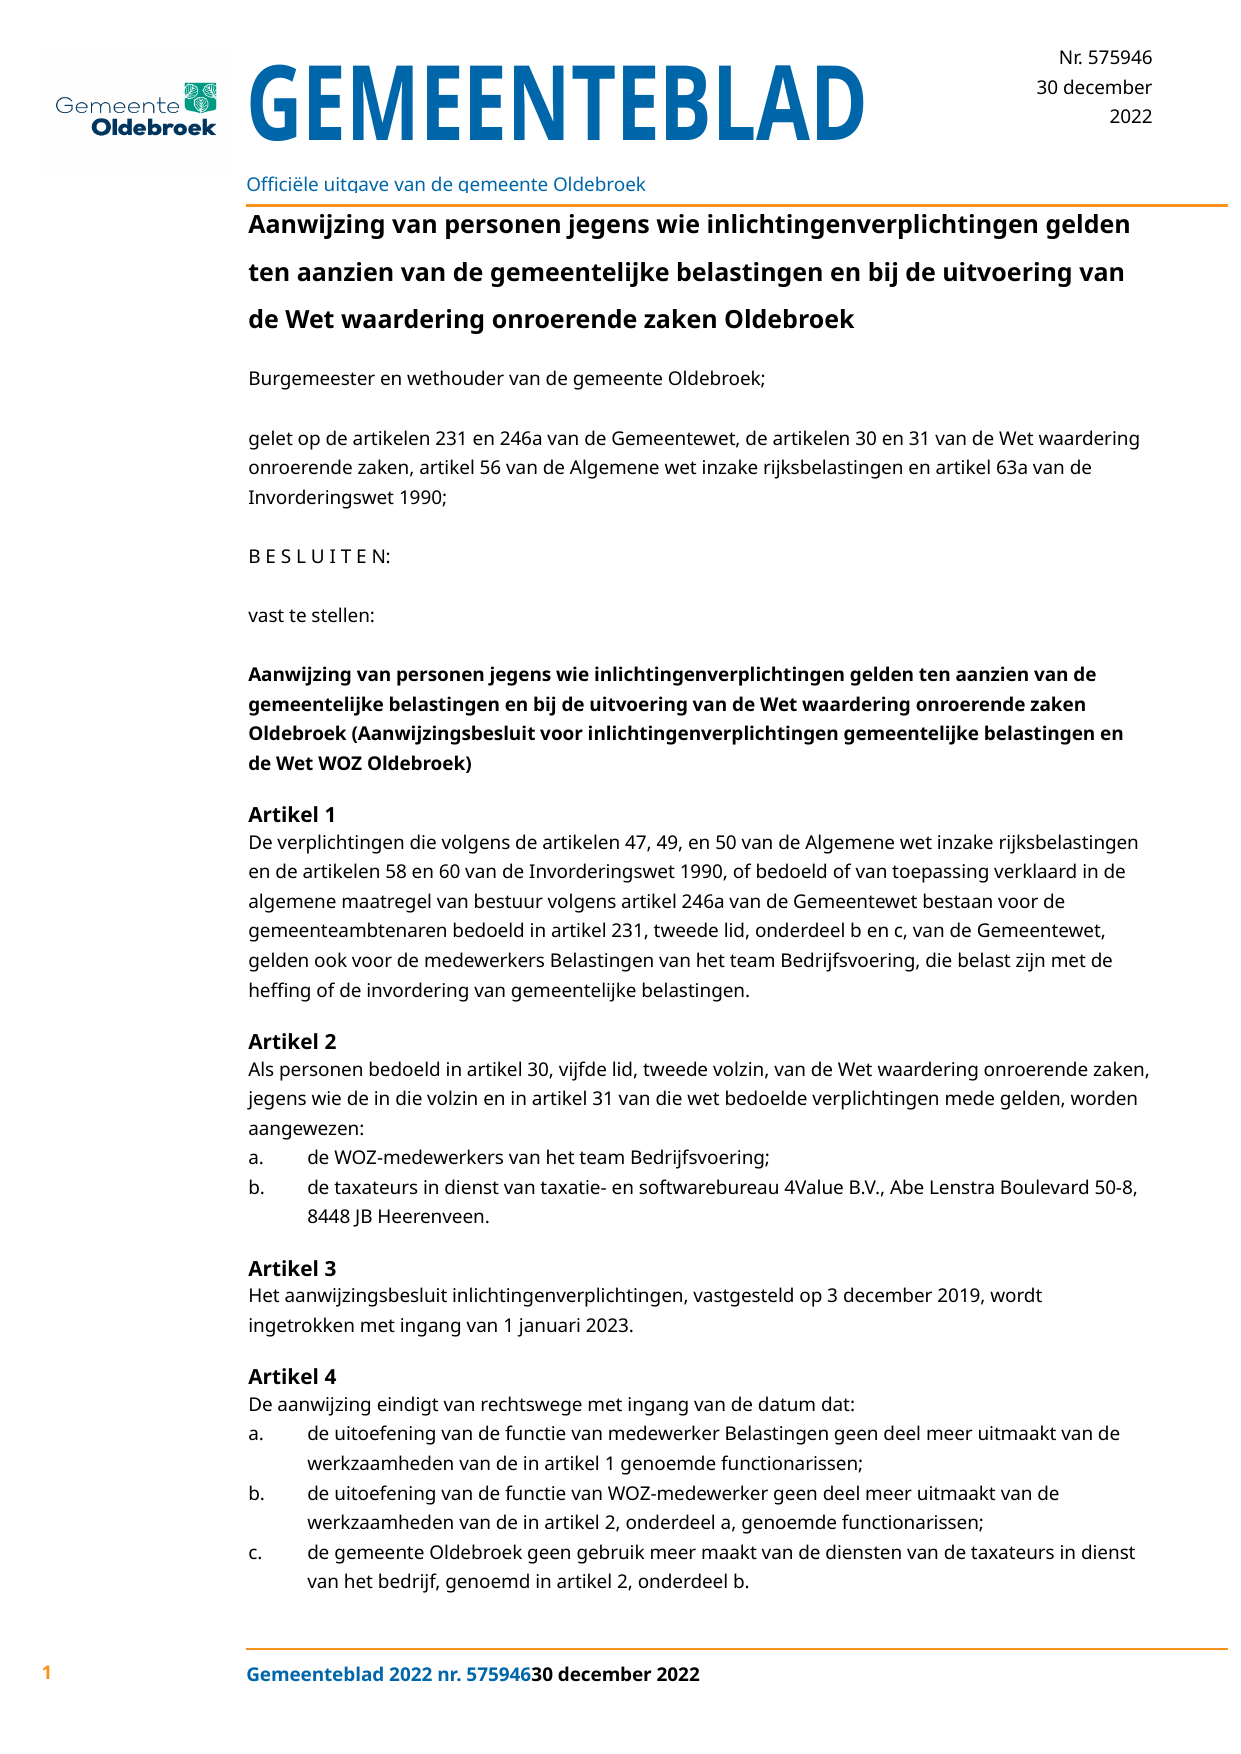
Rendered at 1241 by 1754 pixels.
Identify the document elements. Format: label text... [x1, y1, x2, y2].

text gelet op de artikelen 231 en 246a van de Gemeentewet, de artikelen 30 en 31 van de Wet waardering onroerende zaken, artikel 56 van de Algemene wet inzake rijksbelastingen en artikel 63a van de Invorderingswet 1990; [248, 425, 1152, 509]
text Burgemeester en wethouder van de gemeente Oldebroek; [248, 366, 1152, 391]
list de uitoefening van de functie van medewerker Belastingen geen deel meer uitmaakt van de werkzaamheden van de in artikel 1 genoemde functionarissen; [248, 1421, 1152, 1476]
text Artikel 1 [248, 801, 1152, 829]
list de uitoefening van de functie van WOZ-medewerker geen deel meer uitmaakt van de werkzaamheden van de in artikel 2, onderdeel a, genoemde functionarissen; [248, 1480, 1152, 1535]
text B E S L U I T E N: [248, 543, 1152, 569]
text Aanwijzing van personen jegens wie inlichtingenverplichtingen gelden ten aanzien van de gemeentelijke belastingen en bij de uitvoering van de Wet waardering onroerende zaken Oldebroek (Aanwijzingsbesluit voor inlichtingenverplichtingen gemeentelijke belastingen en de Wet WOZ Oldebroek) [248, 661, 1152, 776]
text Het aanwijzingsbesluit inlichtingenverplichtingen, vastgesteld op 3 december 2019, wordt ingetrokken met ingang van 1 januari 2023. [248, 1282, 1152, 1338]
list de WOZ-medewerkers van het team Bedrijfsvoering; [248, 1144, 1152, 1170]
list de gemeente Oldebroek geen gebruik meer maakt van de diensten van de taxateurs in dienst van het bedrijf, genoemd in artikel 2, onderdeel b. [248, 1539, 1152, 1594]
text Als personen bedoeld in artikel 30, vijfde lid, tweede volzin, van de Wet waardering onroerende zaken, jegens wie de in die volzin en in artikel 31 van die wet bedoelde verplichtingen mede gelden, worden aangewezen: [248, 1056, 1152, 1141]
text De verplichtingen die volgens de artikelen 47, 49, en 50 van de Algemene wet inzake rijksbelastingen en de artikelen 58 en 60 van de Invorderingswet 1990, of bedoeld of van toepassing verklaard in de algemene maatregel van bestuur volgens artikel 246a van de Gemeentewet bestaan voor de gemeenteambtenaren bedoeld in artikel 231, tweede lid, onderdeel b en c, van de Gemeentewet, gelden ook voor de medewerkers Belastingen van het team Bedrijfsvoering, die belast zijn met de heffing of de invordering van gemeentelijke belastingen. [248, 829, 1152, 1003]
picture [41, 47, 231, 172]
list de taxateurs in dienst van taxatie- en softwarebureau 4Value B.V., Abe Lenstra Boulevard 50-8, 8448 JB Heerenveen. [248, 1174, 1152, 1229]
text Artikel 3 [248, 1254, 1152, 1282]
text Aanwijzing van personen jegens wie inlichtingenverplichtingen gelden ten aanzien van de gemeentelijke belastingen en bij de uitvoering van de Wet waardering onroerende zaken Oldebroek [248, 207, 1152, 336]
text vast te stellen: [248, 602, 1152, 628]
text De aanwijzing eindigt van rechtswege met ingang van de datum dat: [248, 1391, 1152, 1417]
text Artikel 4 [248, 1362, 1152, 1391]
text Artikel 2 [248, 1027, 1152, 1056]
